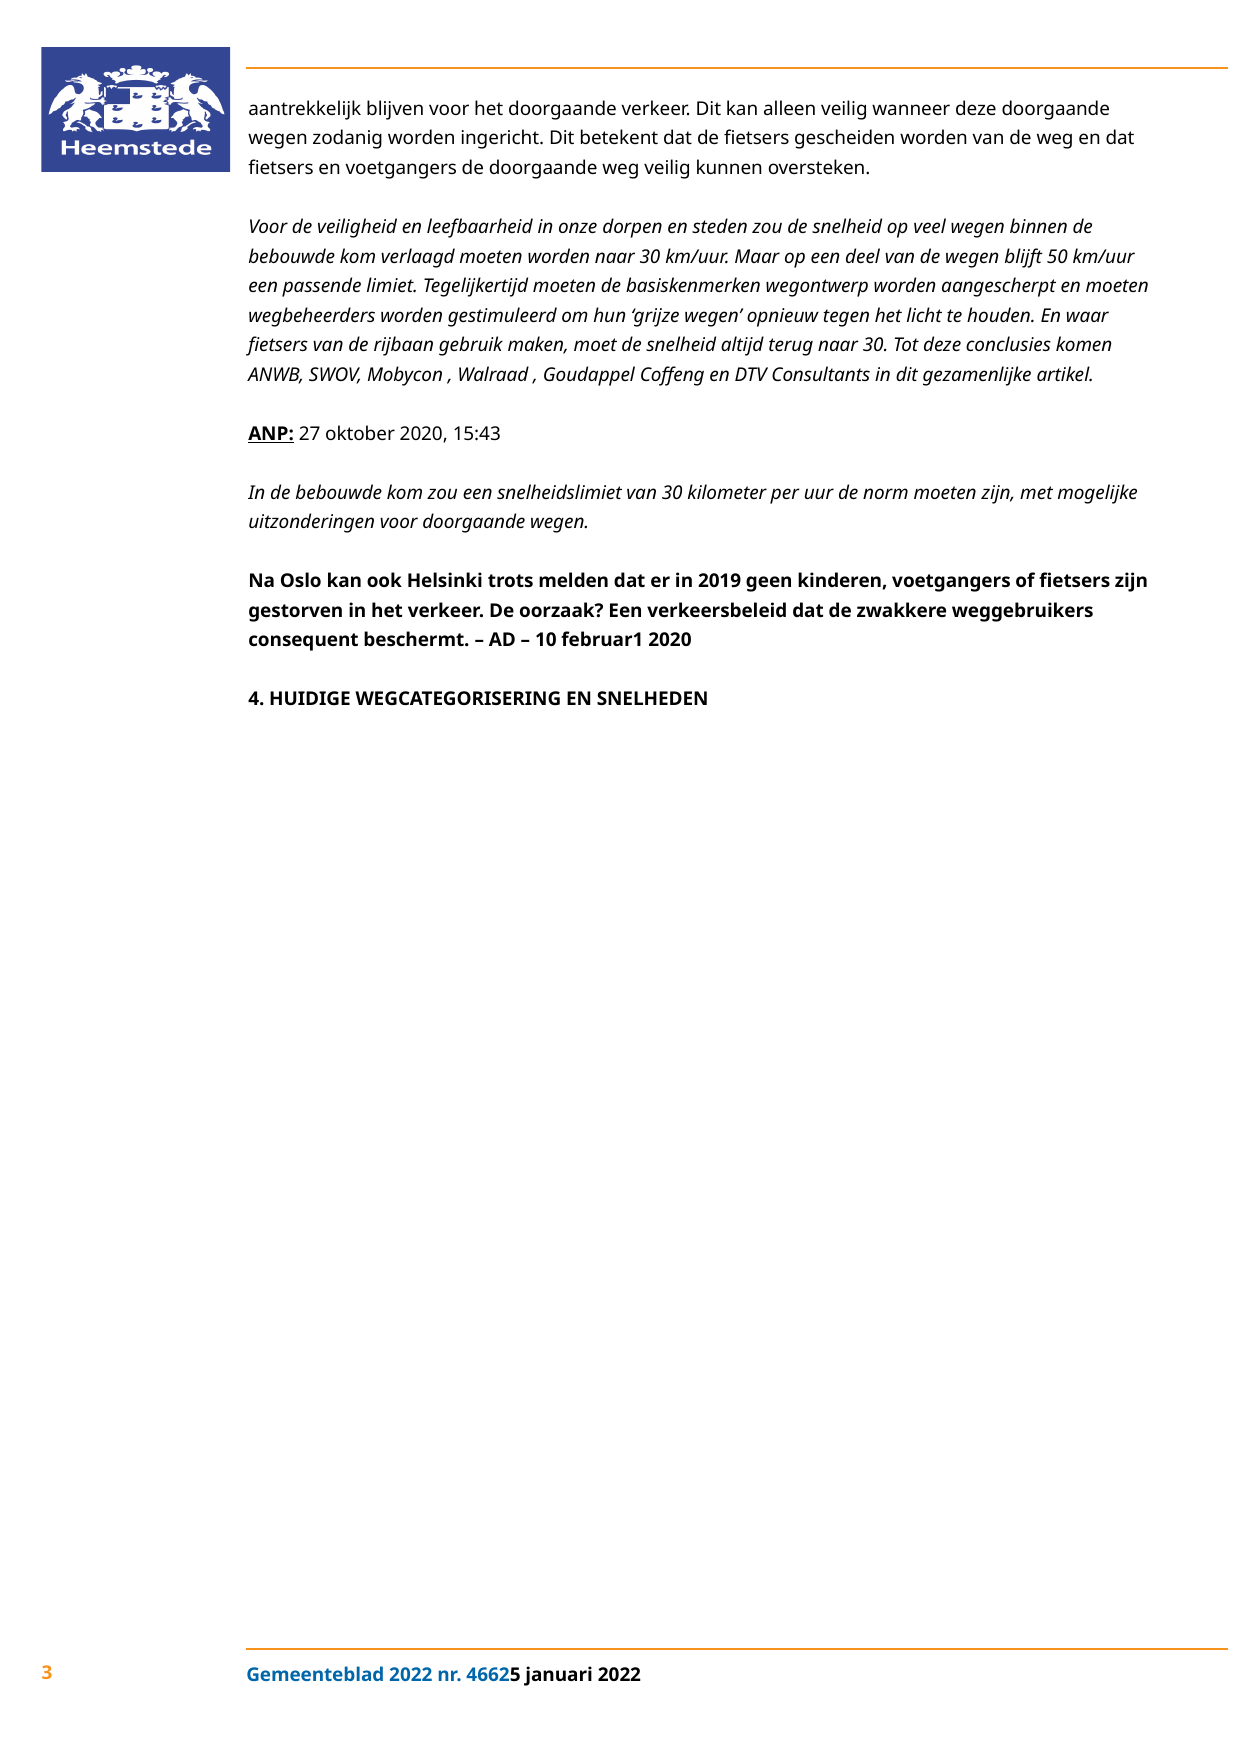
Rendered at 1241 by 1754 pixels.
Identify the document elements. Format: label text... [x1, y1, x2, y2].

picture [41, 47, 231, 172]
table_header ANP: 27 oktober 2020, 15:43 In de bebouwde kom zou een snelheidslimiet van 30 kilometer per uur de norm moeten zijn, met mogelijke uitzonderingen voor doorgaande wegen. [248, 420, 1152, 534]
table_header Voor de veiligheid en leefbaarheid in onze dorpen en steden zou de snelheid op veel wegen binnen de bebouwde kom verlaagd moeten worden naar 30 km/uur. Maar op een deel van de wegen blijft 50 km/uur een passende limiet. Tegelijkertijd moeten de basiskenmerken wegontwerp worden aangescherpt en moeten wegbeheerders worden gestimuleerd om hun ‘grijze wegen’ opnieuw tegen het licht te houden. En waar fietsers van de rijbaan gebruik maken, moet de snelheid altijd terug naar 30. Tot deze conclusies komen ANWB, SWOV, Mobycon , Walraad , Goudappel Coffeng en DTV Consultants in dit gezamenlijke artikel. [248, 213, 1152, 387]
text 4. HUIDIGE WEGCATEGORISERING EN SNELHEDEN [248, 685, 1152, 711]
text aantrekkelijk blijven voor het doorgaande verkeer. Dit kan alleen veilig wanneer deze doorgaande wegen zodanig worden ingericht. Dit betekent dat de fietsers gescheiden worden van de weg en dat fietsers en voetgangers de doorgaande weg veilig kunnen oversteken. [248, 95, 1152, 180]
table_header Na Oslo kan ook Helsinki trots melden dat er in 2019 geen kinderen, voetgangers of fietsers zijn gestorven in het verkeer. De oorzaak? Een verkeersbeleid dat de zwakkere weggebruikers consequent beschermt. – AD – 10 februar1 2020 [248, 567, 1152, 652]
